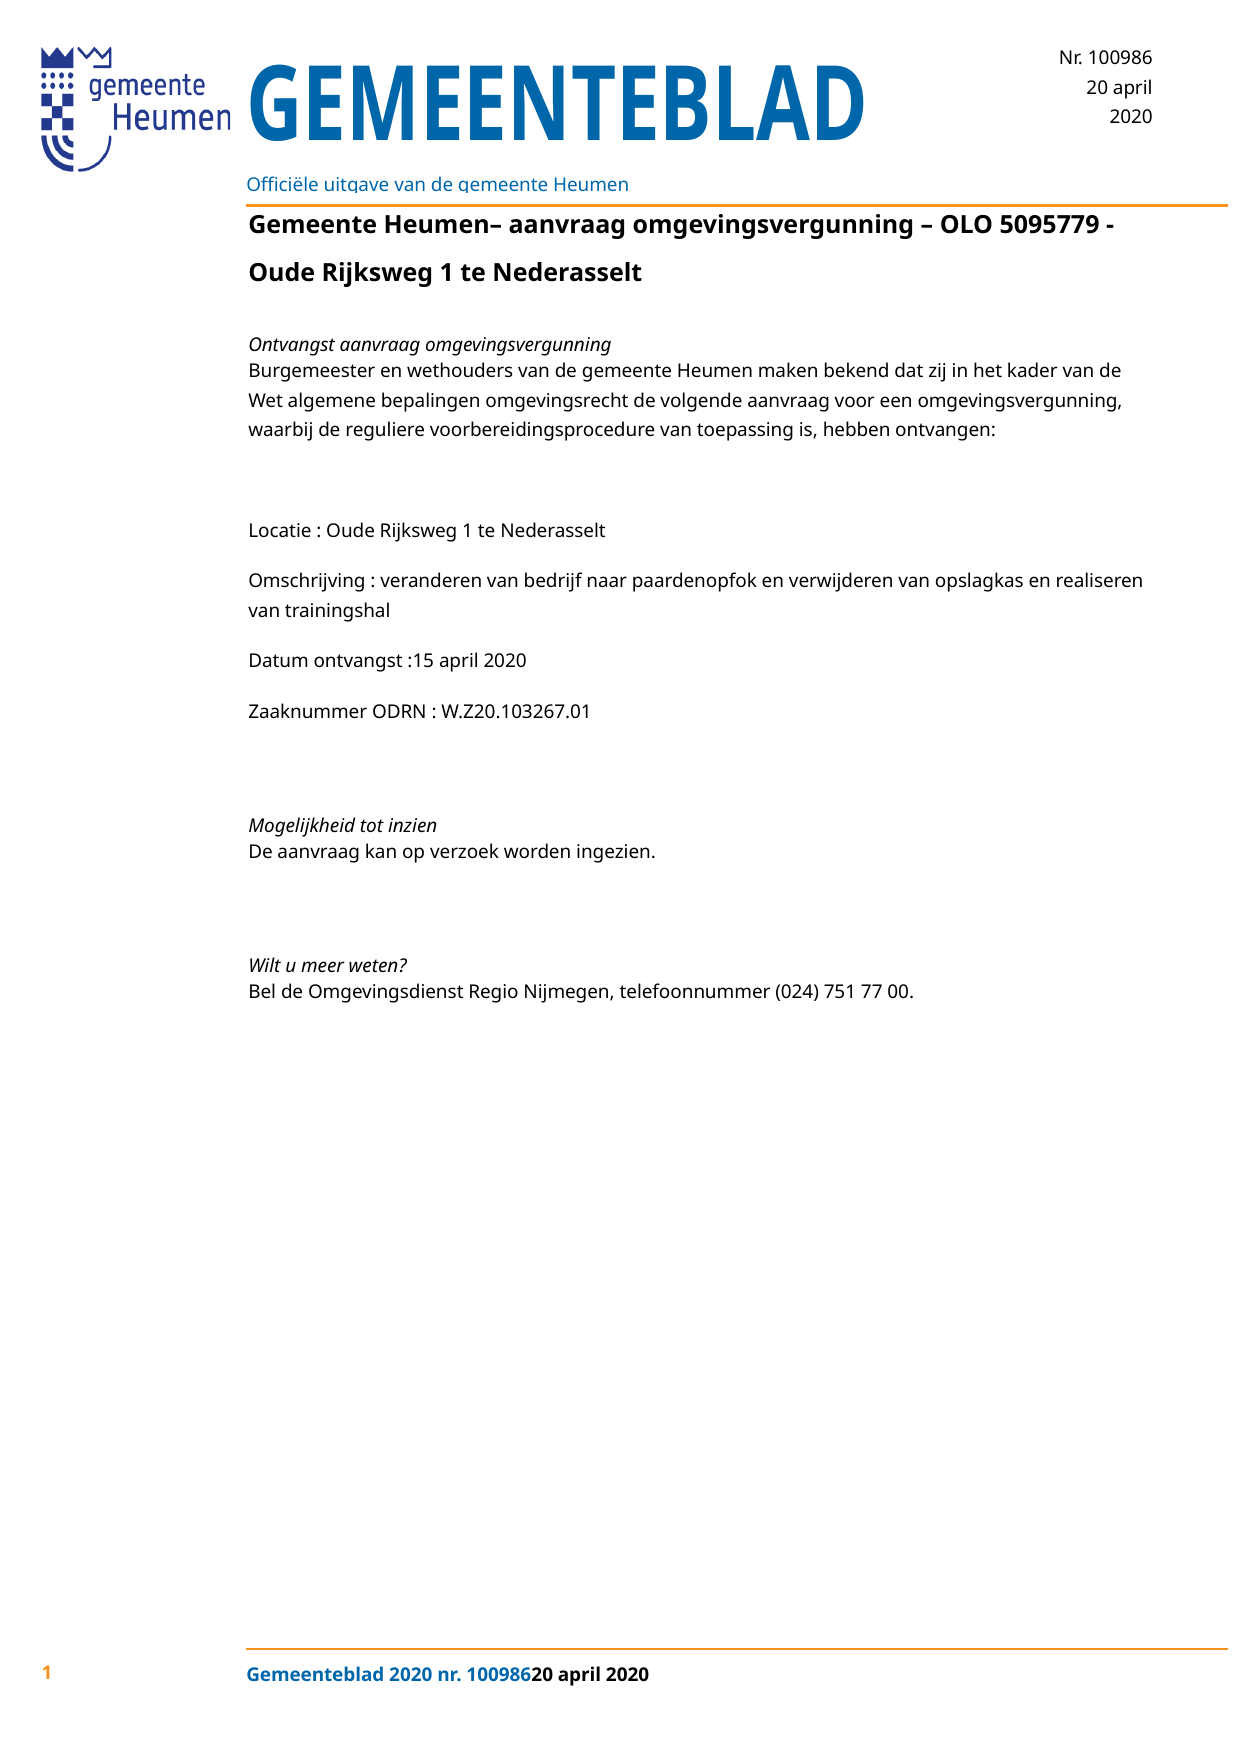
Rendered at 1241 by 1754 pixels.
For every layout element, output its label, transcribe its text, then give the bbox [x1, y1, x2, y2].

text Datum ontvangst :15 april 2020 [248, 648, 1152, 673]
text Ontvangst aanvraag omgevingsvergunning [248, 331, 1152, 357]
text De aanvraag kan op verzoek worden ingezien. [248, 838, 1152, 864]
picture [41, 47, 231, 172]
text Burgemeester en wethouders van de gemeente Heumen maken bekend dat zij in het kader van de Wet algemene bepalingen omgevingsrecht de volgende aanvraag voor een omgevingsvergunning, waarbij de reguliere voorbereidingsprocedure van toepassing is, hebben ontvangen: [248, 357, 1152, 442]
text Mogelijkheid tot inzien [248, 812, 1152, 838]
text Omschrijving : veranderen van bedrijf naar paardenopfok en verwijderen van opslagkas en realiseren van trainingshal [248, 568, 1152, 623]
text Gemeente Heumen– aanvraag omgevingsvergunning – OLO 5095779 - Oude Rijksweg 1 te Nederasselt [248, 207, 1152, 288]
text Wilt u meer weten? [248, 952, 1152, 978]
text Bel de Omgevingsdienst Regio Nijmegen, telefoonnummer (024) 751 77 00. [248, 978, 1152, 1004]
text Locatie : Oude Rijksweg 1 te Nederasselt [248, 517, 1152, 543]
text Zaaknummer ODRN : W.Z20.103267.01 [248, 698, 1152, 724]
